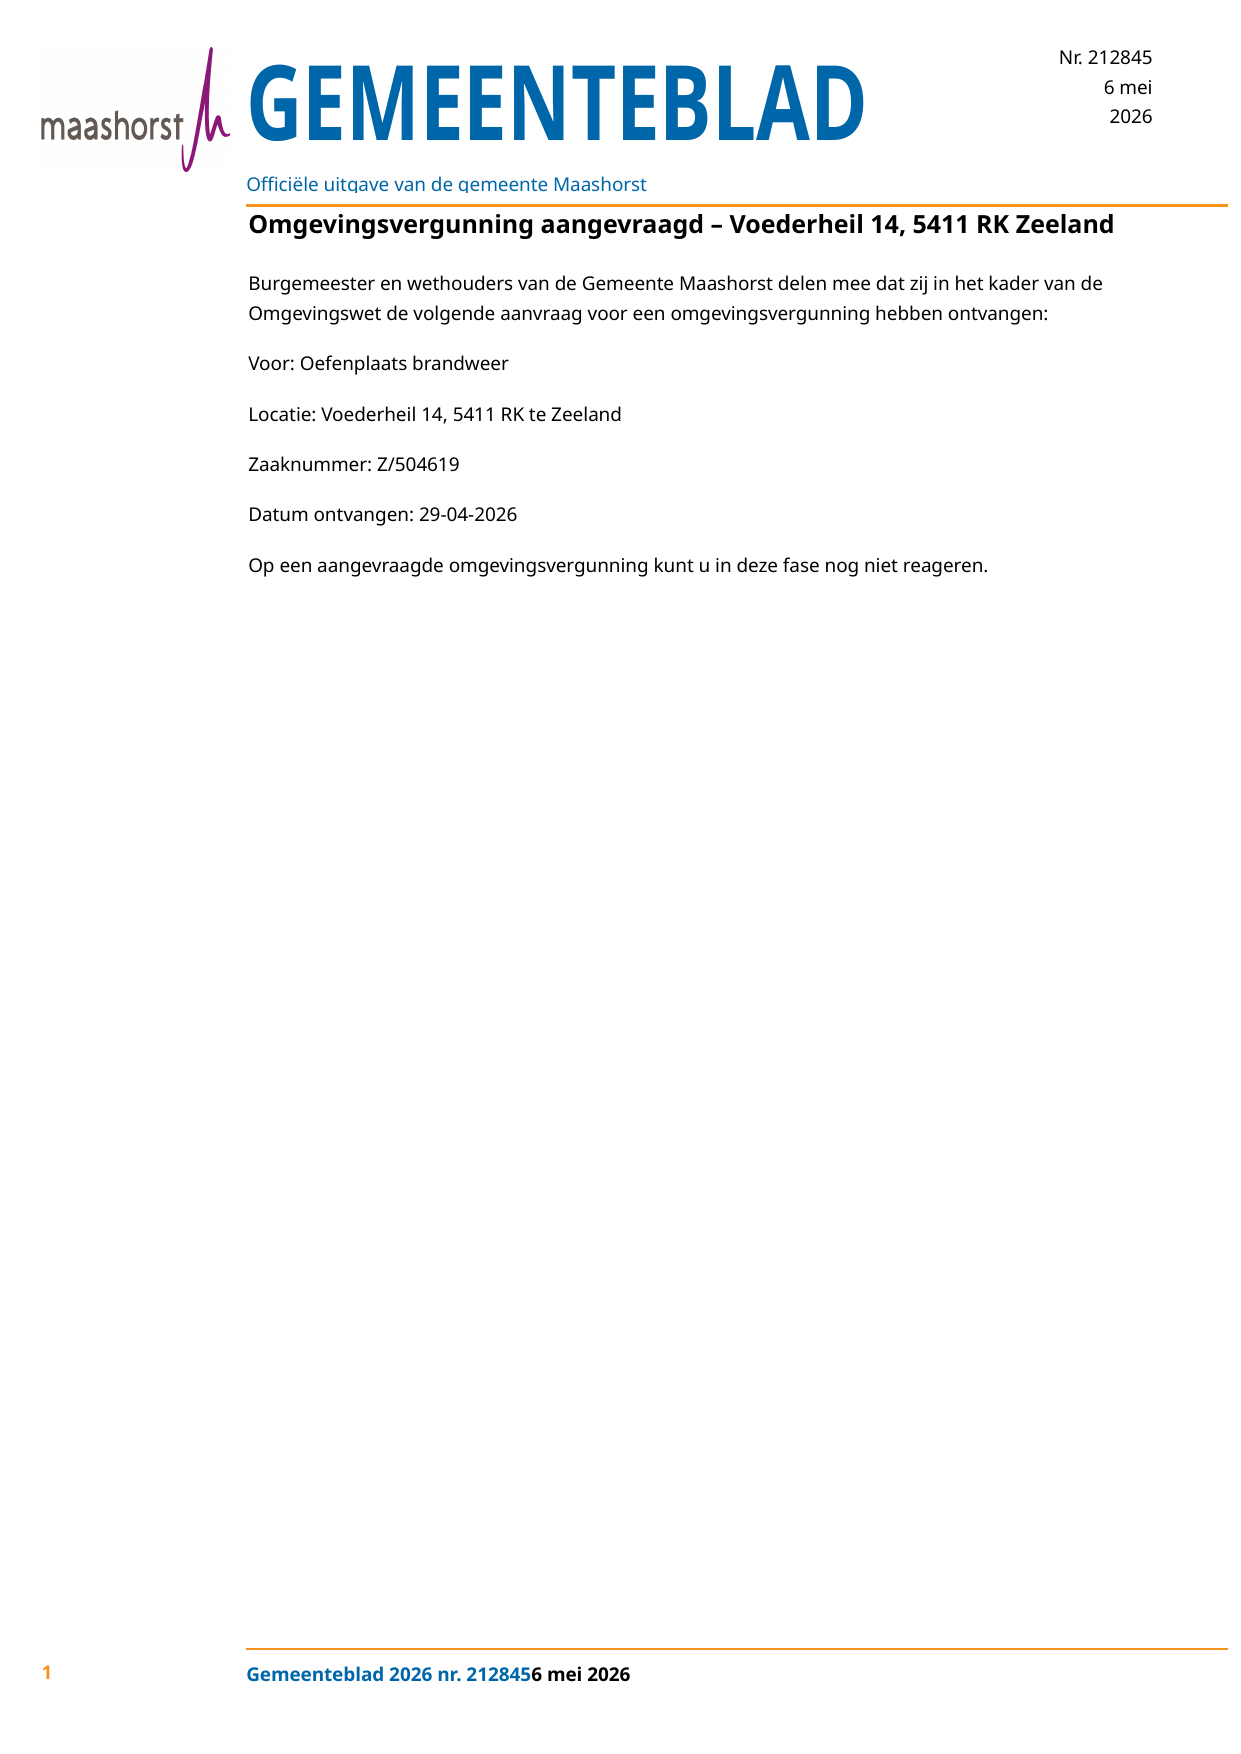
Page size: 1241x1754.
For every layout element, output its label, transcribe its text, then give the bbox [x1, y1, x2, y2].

text Burgemeester en wethouders van de Gemeente Maashorst delen mee dat zij in het kader van de Omgevingswet de volgende aanvraag voor een omgevingsvergunning hebben ontvangen: [248, 270, 1152, 326]
text Datum ontvangen: 29-04-2026 [248, 502, 1152, 527]
picture [41, 47, 231, 172]
text Zaaknummer: Z/504619 [248, 451, 1152, 477]
text Op een aangevraagde omgevingsvergunning kunt u in deze fase nog niet reageren. [248, 552, 1152, 578]
text Omgevingsvergunning aangevraagd – Voederheil 14, 5411 RK Zeeland [248, 207, 1152, 241]
text Locatie: Voederheil 14, 5411 RK te Zeeland [248, 401, 1152, 426]
text Voor: Oefenplaats brandweer [248, 350, 1152, 376]
